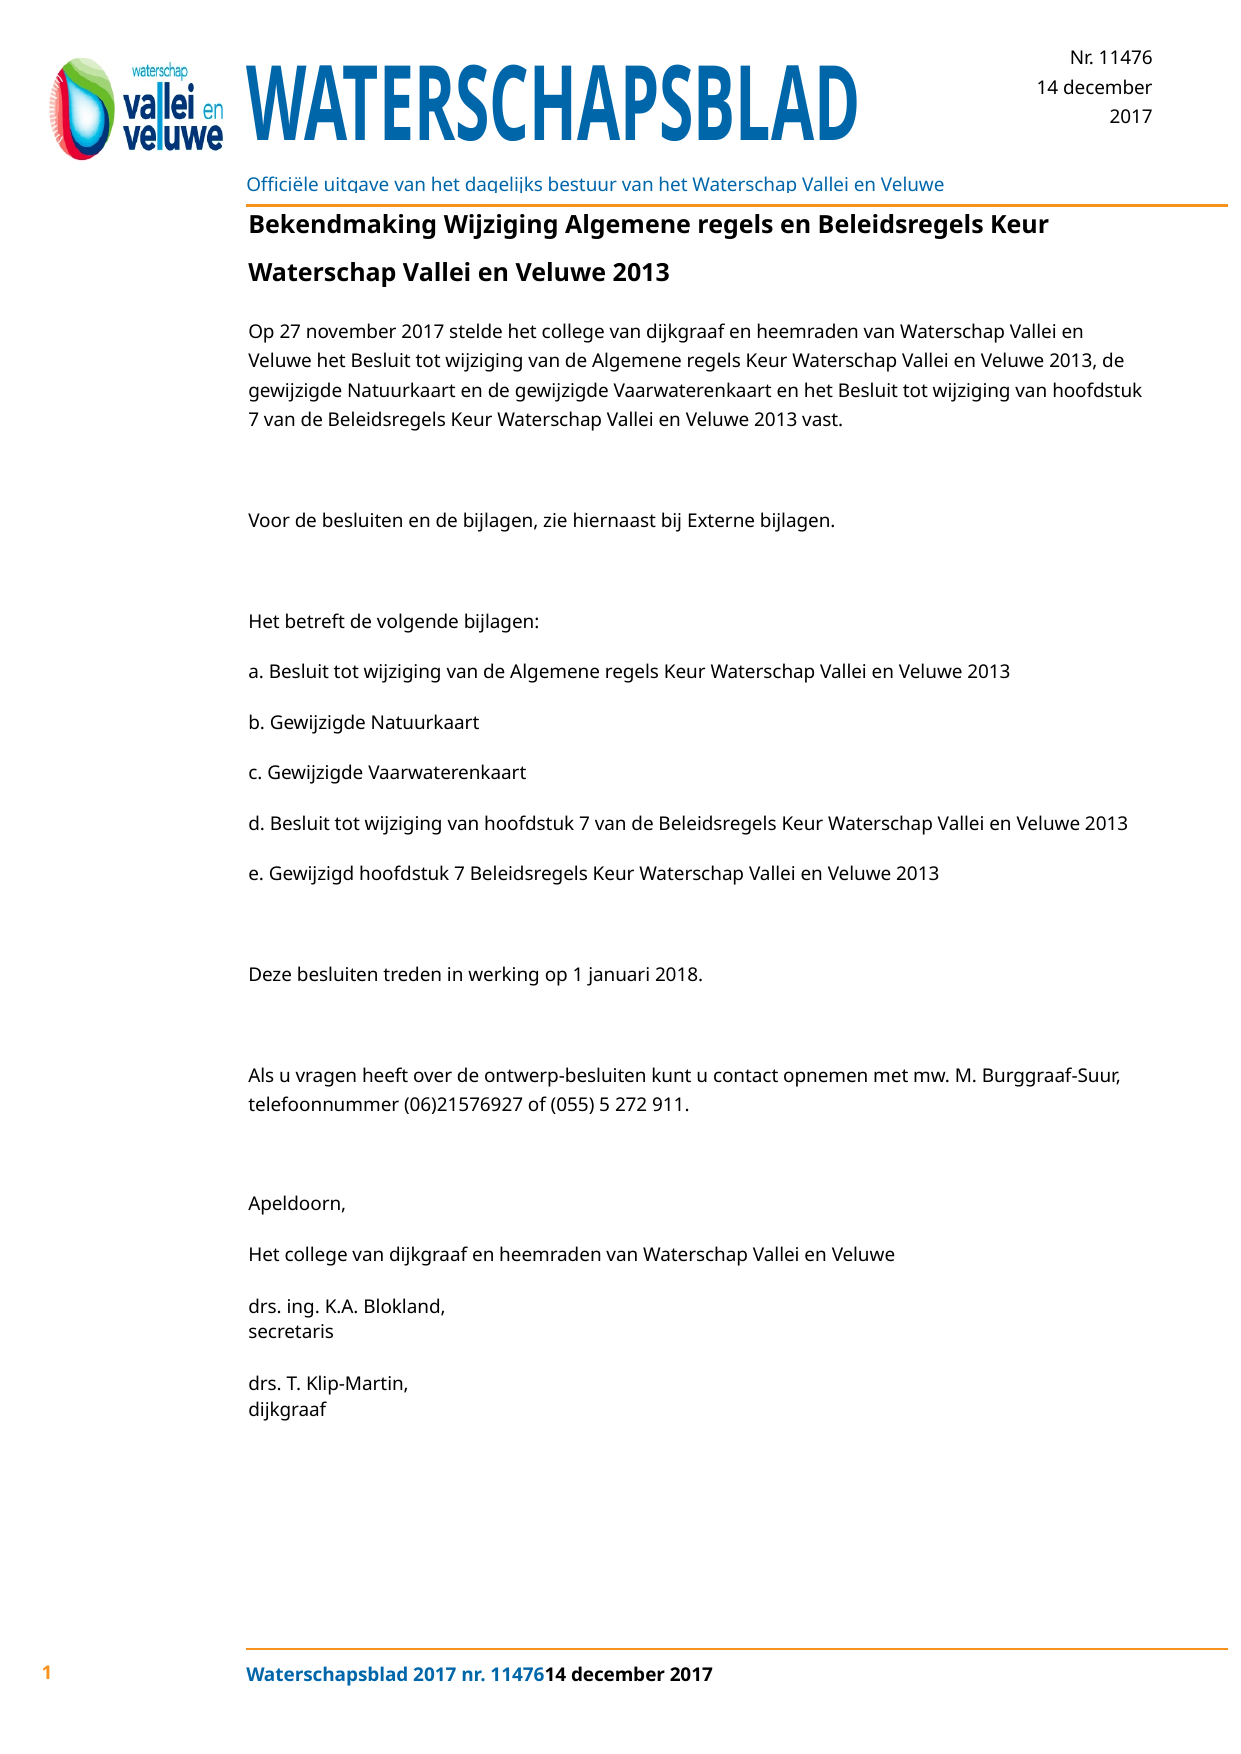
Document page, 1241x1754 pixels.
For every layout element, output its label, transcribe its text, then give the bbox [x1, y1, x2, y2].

text drs. ing. K.A. Blokland, [248, 1293, 1152, 1318]
text Het betreft de volgende bijlagen: [248, 608, 1152, 634]
text secretaris [248, 1318, 1152, 1344]
text c. Gewijzigde Vaarwaterenkaart [248, 759, 1152, 785]
picture [41, 47, 231, 172]
text Deze besluiten treden in werking op 1 januari 2018. [248, 961, 1152, 987]
text Op 27 november 2017 stelde het college van dijkgraaf en heemraden van Waterschap Vallei en Veluwe het Besluit tot wijziging van de Algemene regels Keur Waterschap Vallei en Veluwe 2013, de gewijzigde Natuurkaart en de gewijzigde Vaarwaterenkaart en het Besluit tot wijziging van hoofdstuk 7 van de Beleidsregels Keur Waterschap Vallei en Veluwe 2013 vast. [248, 318, 1152, 432]
text Het college van dijkgraaf en heemraden van Waterschap Vallei en Veluwe [248, 1241, 1152, 1267]
text dijkgraaf [248, 1396, 1152, 1421]
text Voor de besluiten en de bijlagen, zie hiernaast bij Externe bijlagen. [248, 507, 1152, 533]
text a. Besluit tot wijziging van de Algemene regels Keur Waterschap Vallei en Veluwe 2013 [248, 659, 1152, 684]
text Apeldoorn, [248, 1190, 1152, 1216]
text Als u vragen heeft over de ontwerp-besluiten kunt u contact opnemen met mw. M. Burggraaf-Suur, telefoonnummer (06)21576927 of (055) 5 272 911. [248, 1062, 1152, 1117]
text drs. T. Klip-Martin, [248, 1370, 1152, 1396]
text d. Besluit tot wijziging van hoofdstuk 7 van de Beleidsregels Keur Waterschap Vallei en Veluwe 2013 [248, 810, 1152, 836]
text e. Gewijzigd hoofdstuk 7 Beleidsregels Keur Waterschap Vallei en Veluwe 2013 [248, 860, 1152, 886]
text b. Gewijzigde Natuurkaart [248, 709, 1152, 735]
text Bekendmaking Wijziging Algemene regels en Beleidsregels Keur Waterschap Vallei en Veluwe 2013 [248, 207, 1152, 288]
